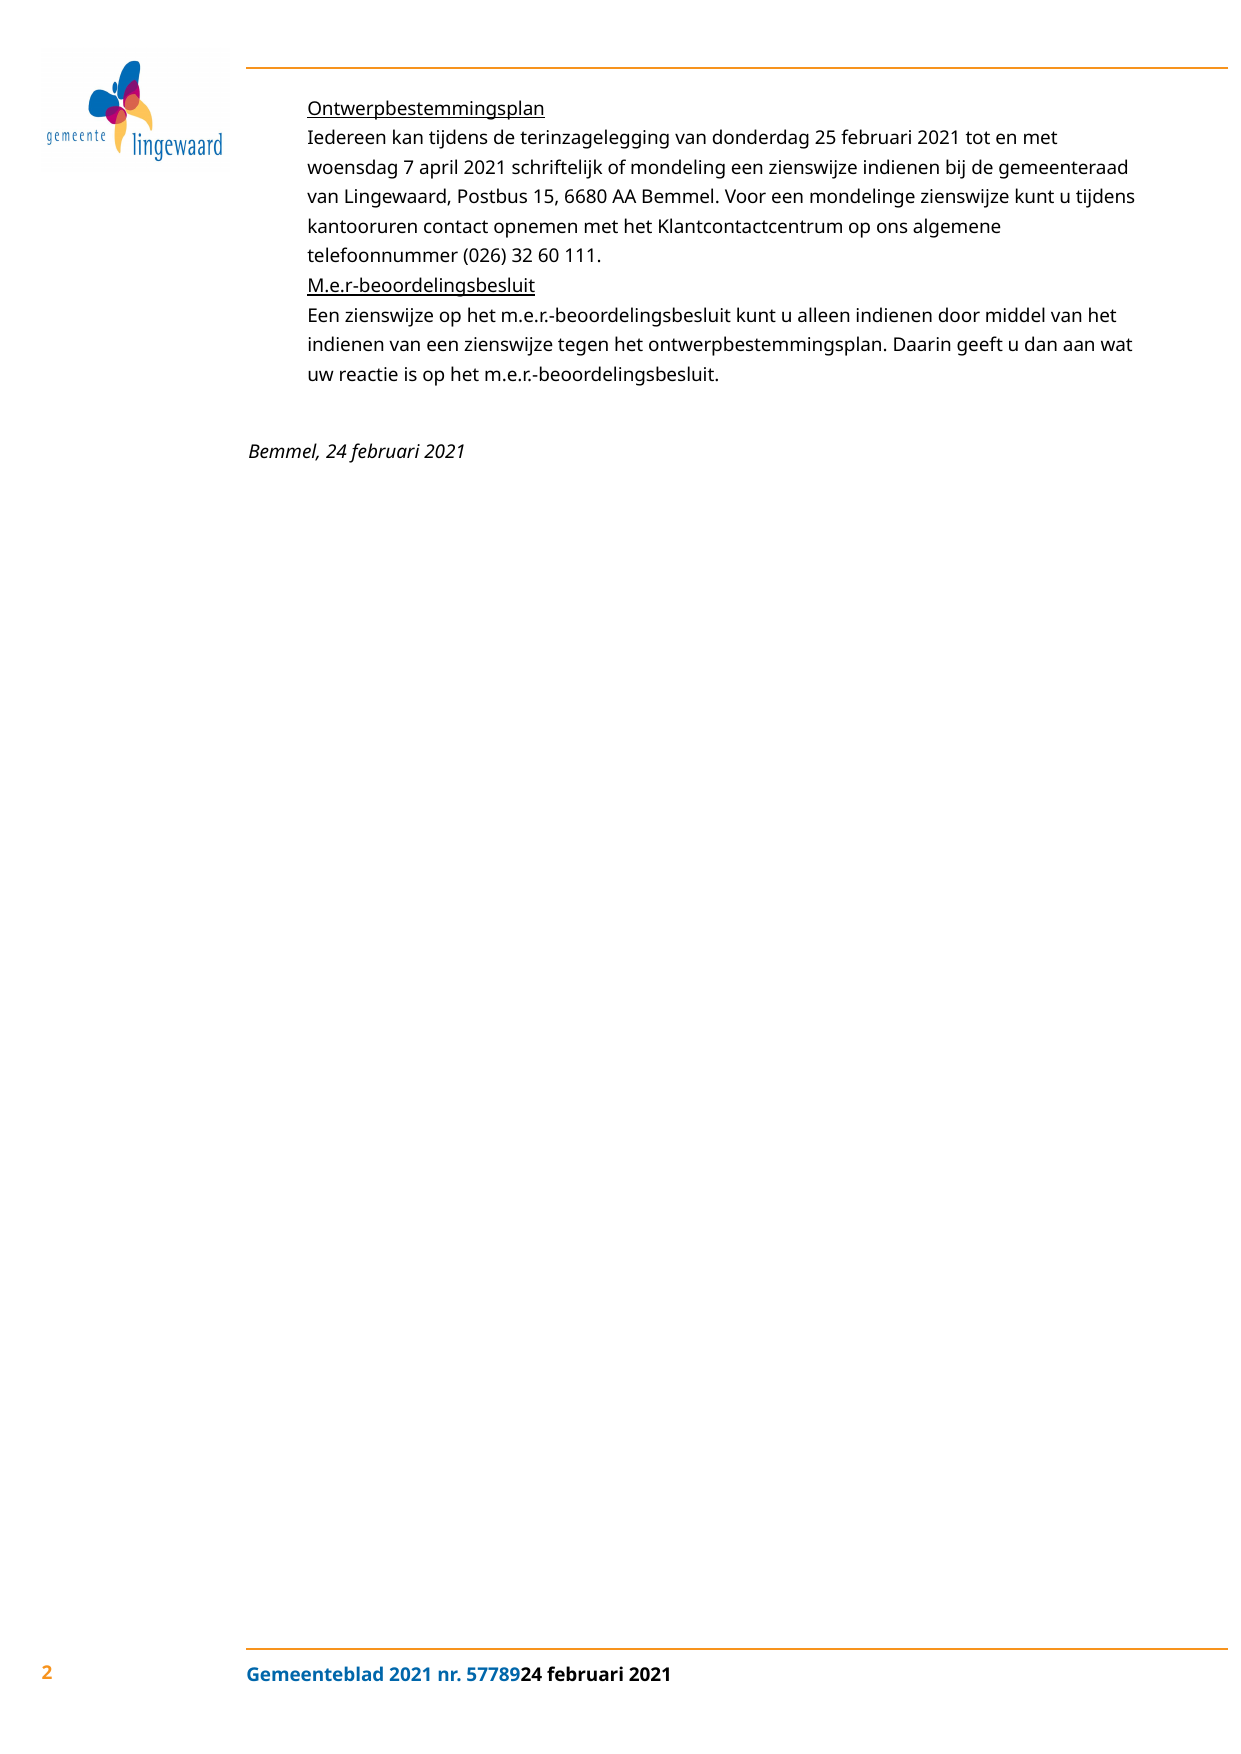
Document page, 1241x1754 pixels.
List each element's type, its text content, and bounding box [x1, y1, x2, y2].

list Iedereen kan tijdens de terinzagelegging van donderdag 25 februari 2021 tot en met woensdag 7 april 2021 schriftelijk of mondeling een zienswijze indienen bij de gemeenteraad van Lingewaard, Postbus 15, 6680 AA Bemmel. Voor een mondelinge zienswijze kunt u tijdens kantooruren contact opnemen met het Klantcontactcentrum op ons algemene telefoonnummer (026) 32 60 111. [248, 124, 1152, 268]
text Bemmel, 24 februari 2021 [248, 438, 1152, 464]
picture [41, 47, 231, 172]
list Een zienswijze op het m.e.r.-beoordelingsbesluit kunt u alleen indienen door middel van het indienen van een zienswijze tegen het ontwerpbestemmingsplan. Daarin geeft u dan aan wat uw reactie is op het m.e.r.-beoordelingsbesluit. [248, 302, 1152, 387]
list Ontwerpbestemmingsplan [248, 95, 1152, 121]
list M.e.r-beoordelingsbesluit [248, 272, 1152, 298]
